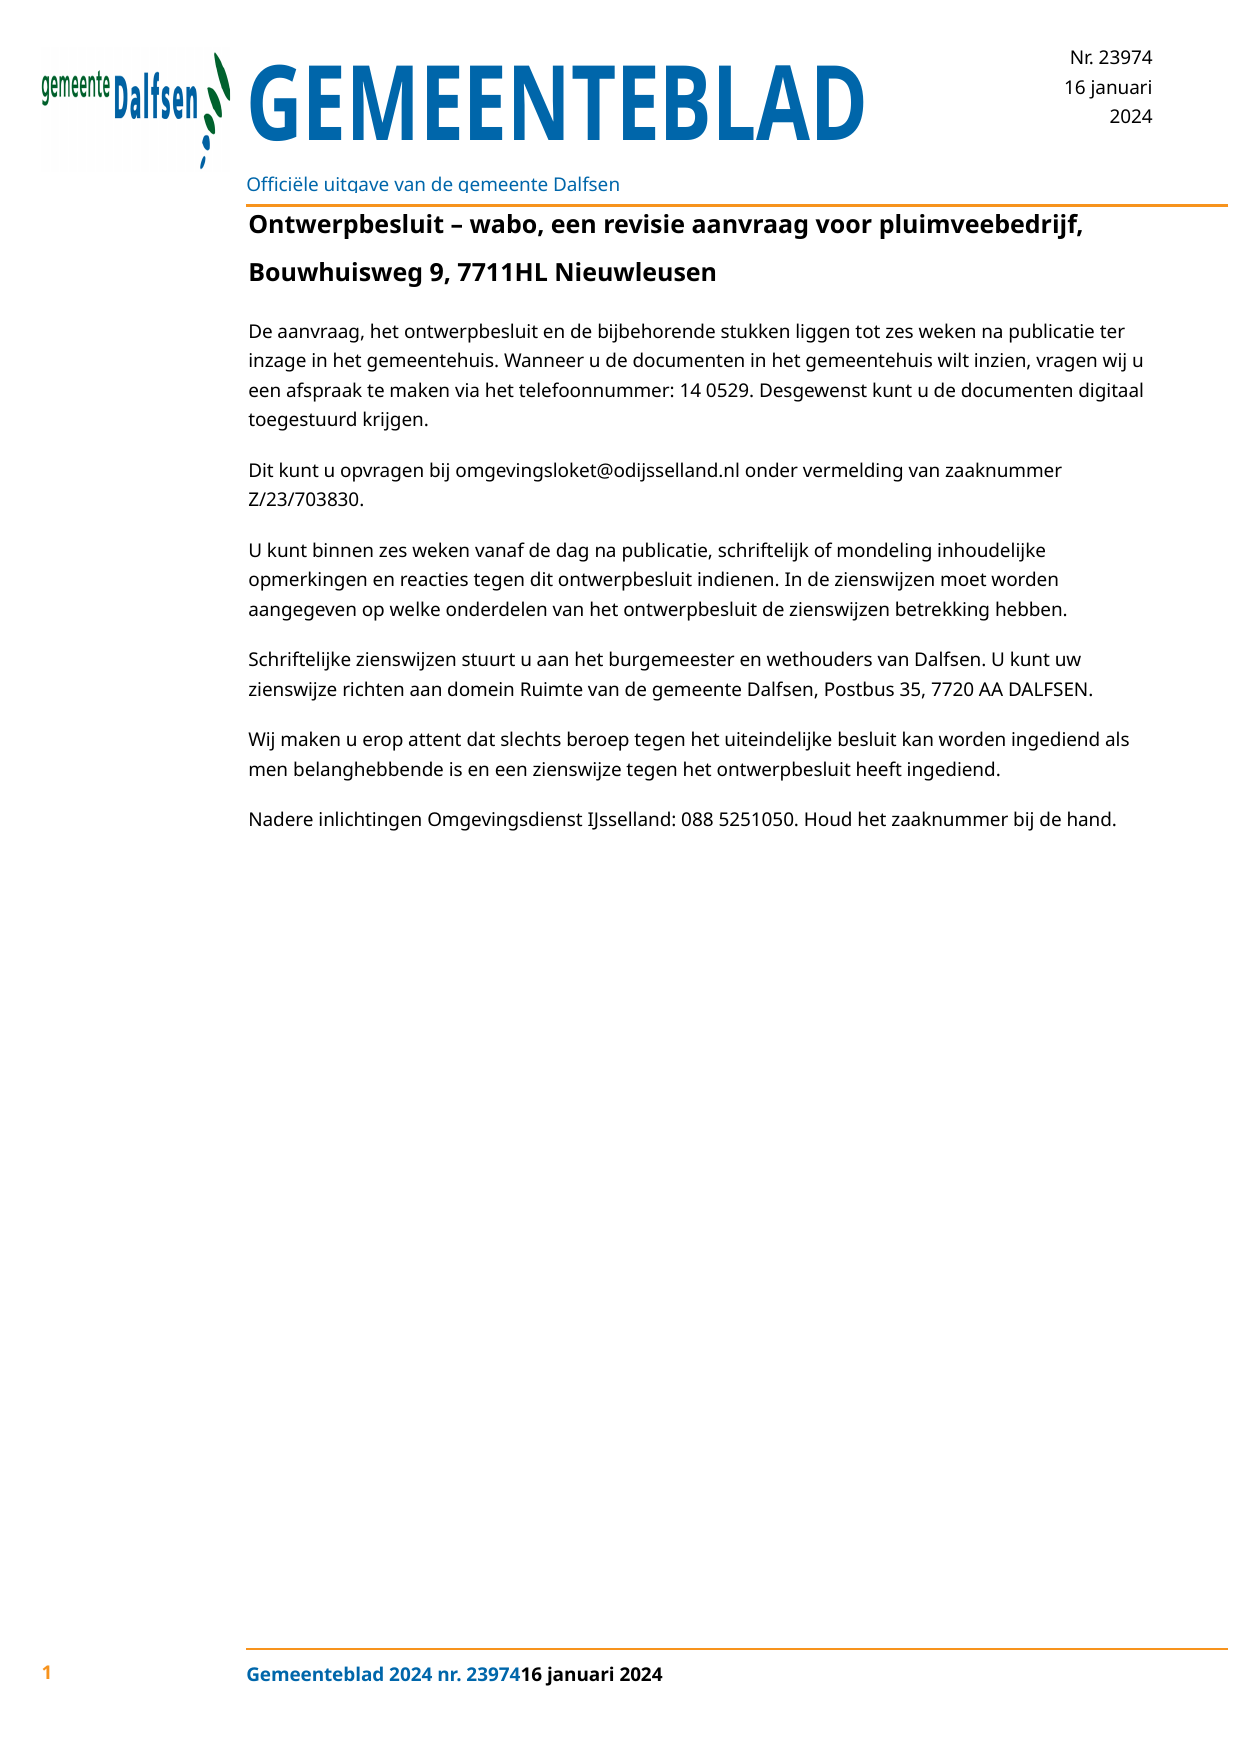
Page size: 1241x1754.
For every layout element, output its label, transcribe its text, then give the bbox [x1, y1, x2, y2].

text Wij maken u erop attent dat slechts beroep tegen het uiteindelijke besluit kan worden ingediend als men belanghebbende is en een zienswijze tegen het ontwerpbesluit heeft ingediend. [248, 727, 1152, 782]
text U kunt binnen zes weken vanaf de dag na publicatie, schriftelijk of mondeling inhoudelijke opmerkingen en reacties tegen dit ontwerpbesluit indienen. In de zienswijzen moet worden aangegeven op welke onderdelen van het ontwerpbesluit de zienswijzen betrekking hebben. [248, 537, 1152, 622]
text Schriftelijke zienswijzen stuurt u aan het burgemeester en wethouders van Dalfsen. U kunt uw zienswijze richten aan domein Ruimte van de gemeente Dalfsen, Postbus 35, 7720 AA DALFSEN. [248, 647, 1152, 702]
text De aanvraag, het ontwerpbesluit en de bijbehorende stukken liggen tot zes weken na publicatie ter inzage in het gemeentehuis. Wanneer u de documenten in het gemeentehuis wilt inzien, vragen wij u een afspraak te maken via het telefoonnummer: 14 0529. Desgewenst kunt u de documenten digitaal toegestuurd krijgen. [248, 318, 1152, 432]
picture [41, 47, 231, 172]
text Dit kunt u opvragen bij omgevingsloket@odijsselland.nl onder vermelding van zaaknummer Z/23/703830. [248, 457, 1152, 512]
text Nadere inlichtingen Omgevingsdienst IJsselland: 088 5251050. Houd het zaaknummer bij de hand. [248, 807, 1152, 832]
text Ontwerpbesluit – wabo, een revisie aanvraag voor pluimveebedrijf, Bouwhuisweg 9, 7711HL Nieuwleusen [248, 207, 1152, 288]
